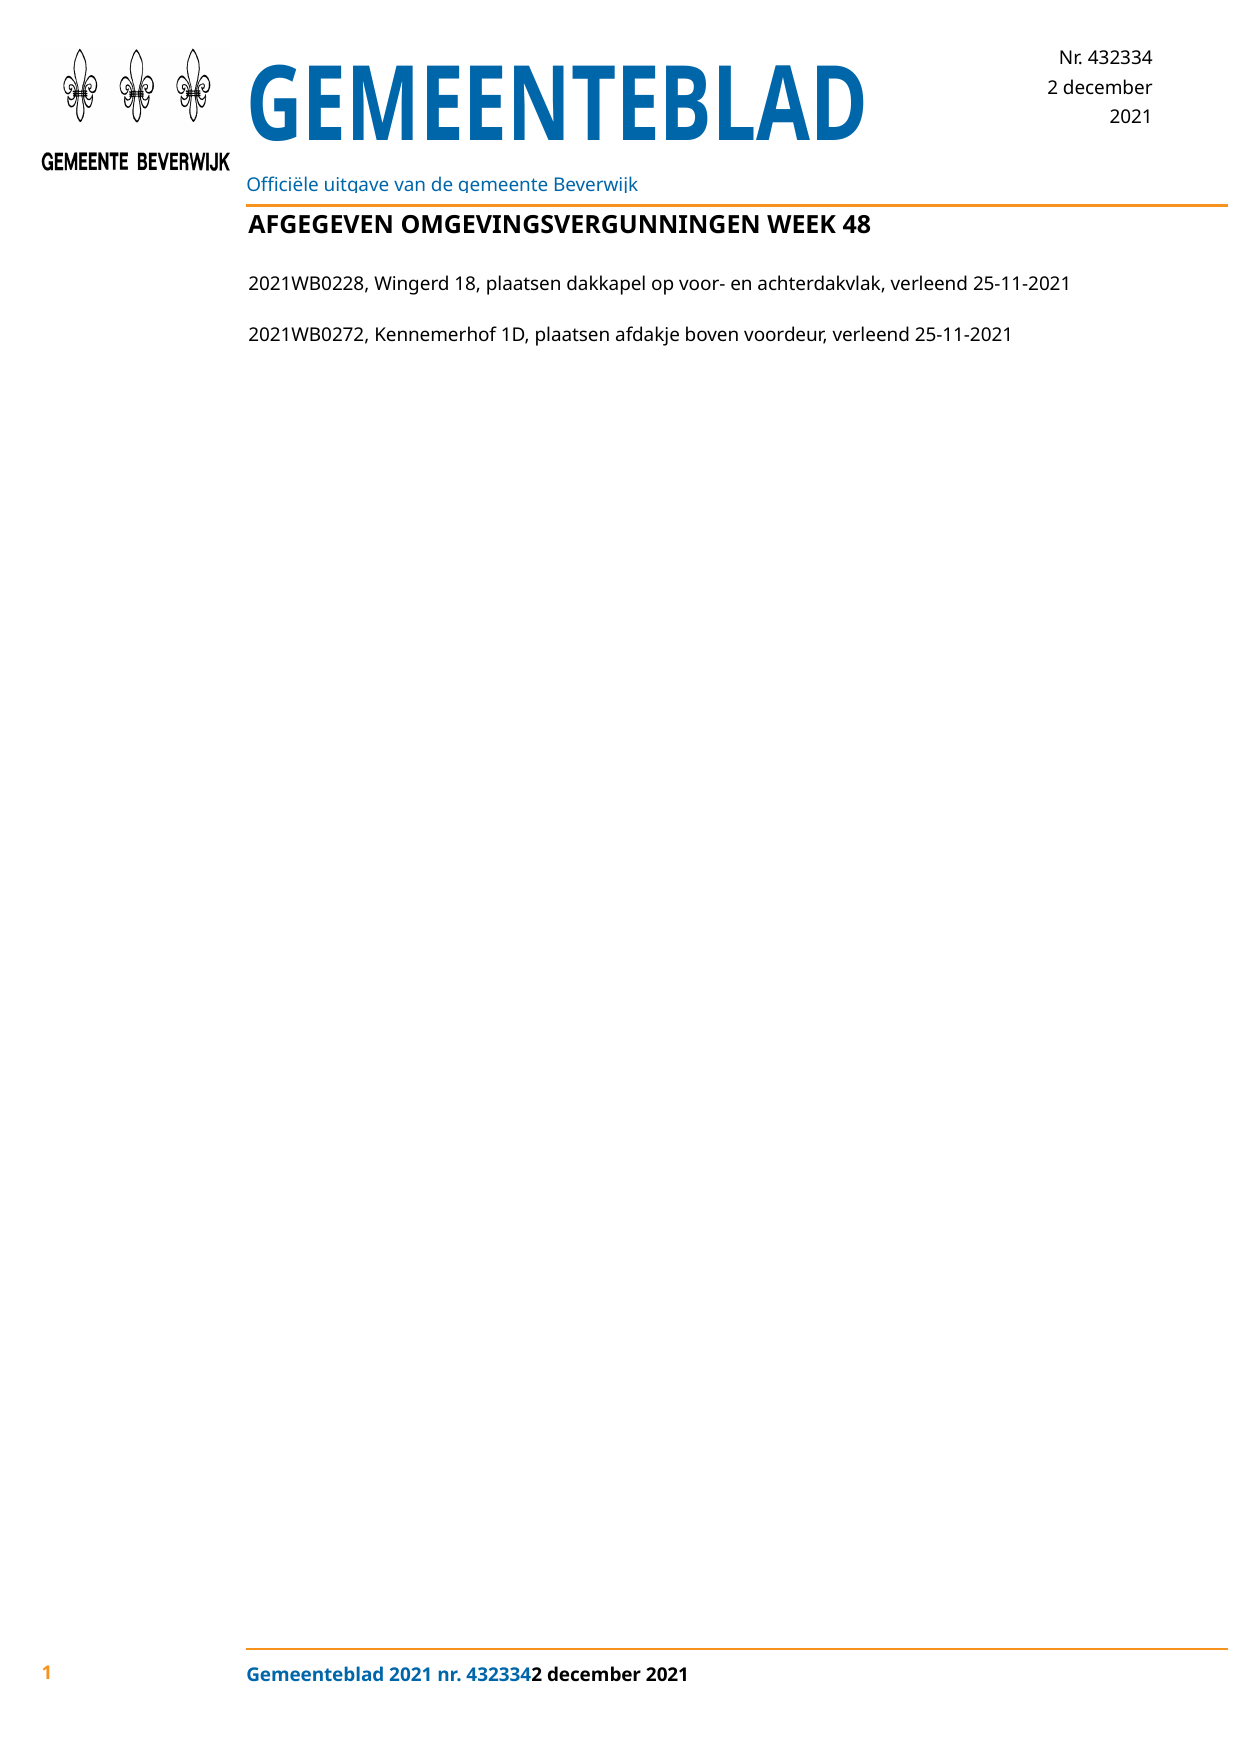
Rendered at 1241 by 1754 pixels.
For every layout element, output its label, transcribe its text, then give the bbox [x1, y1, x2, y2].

text AFGEGEVEN OMGEVINGSVERGUNNINGEN WEEK 48 [248, 207, 1152, 241]
text 2021WB0228, Wingerd 18, plaatsen dakkapel op voor- en achterdakvlak, verleend 25-11-2021 [248, 270, 1152, 296]
text 2021WB0272, Kennemerhof 1D, plaatsen afdakje boven voordeur, verleend 25-11-2021 [248, 321, 1152, 346]
picture [41, 47, 231, 172]
